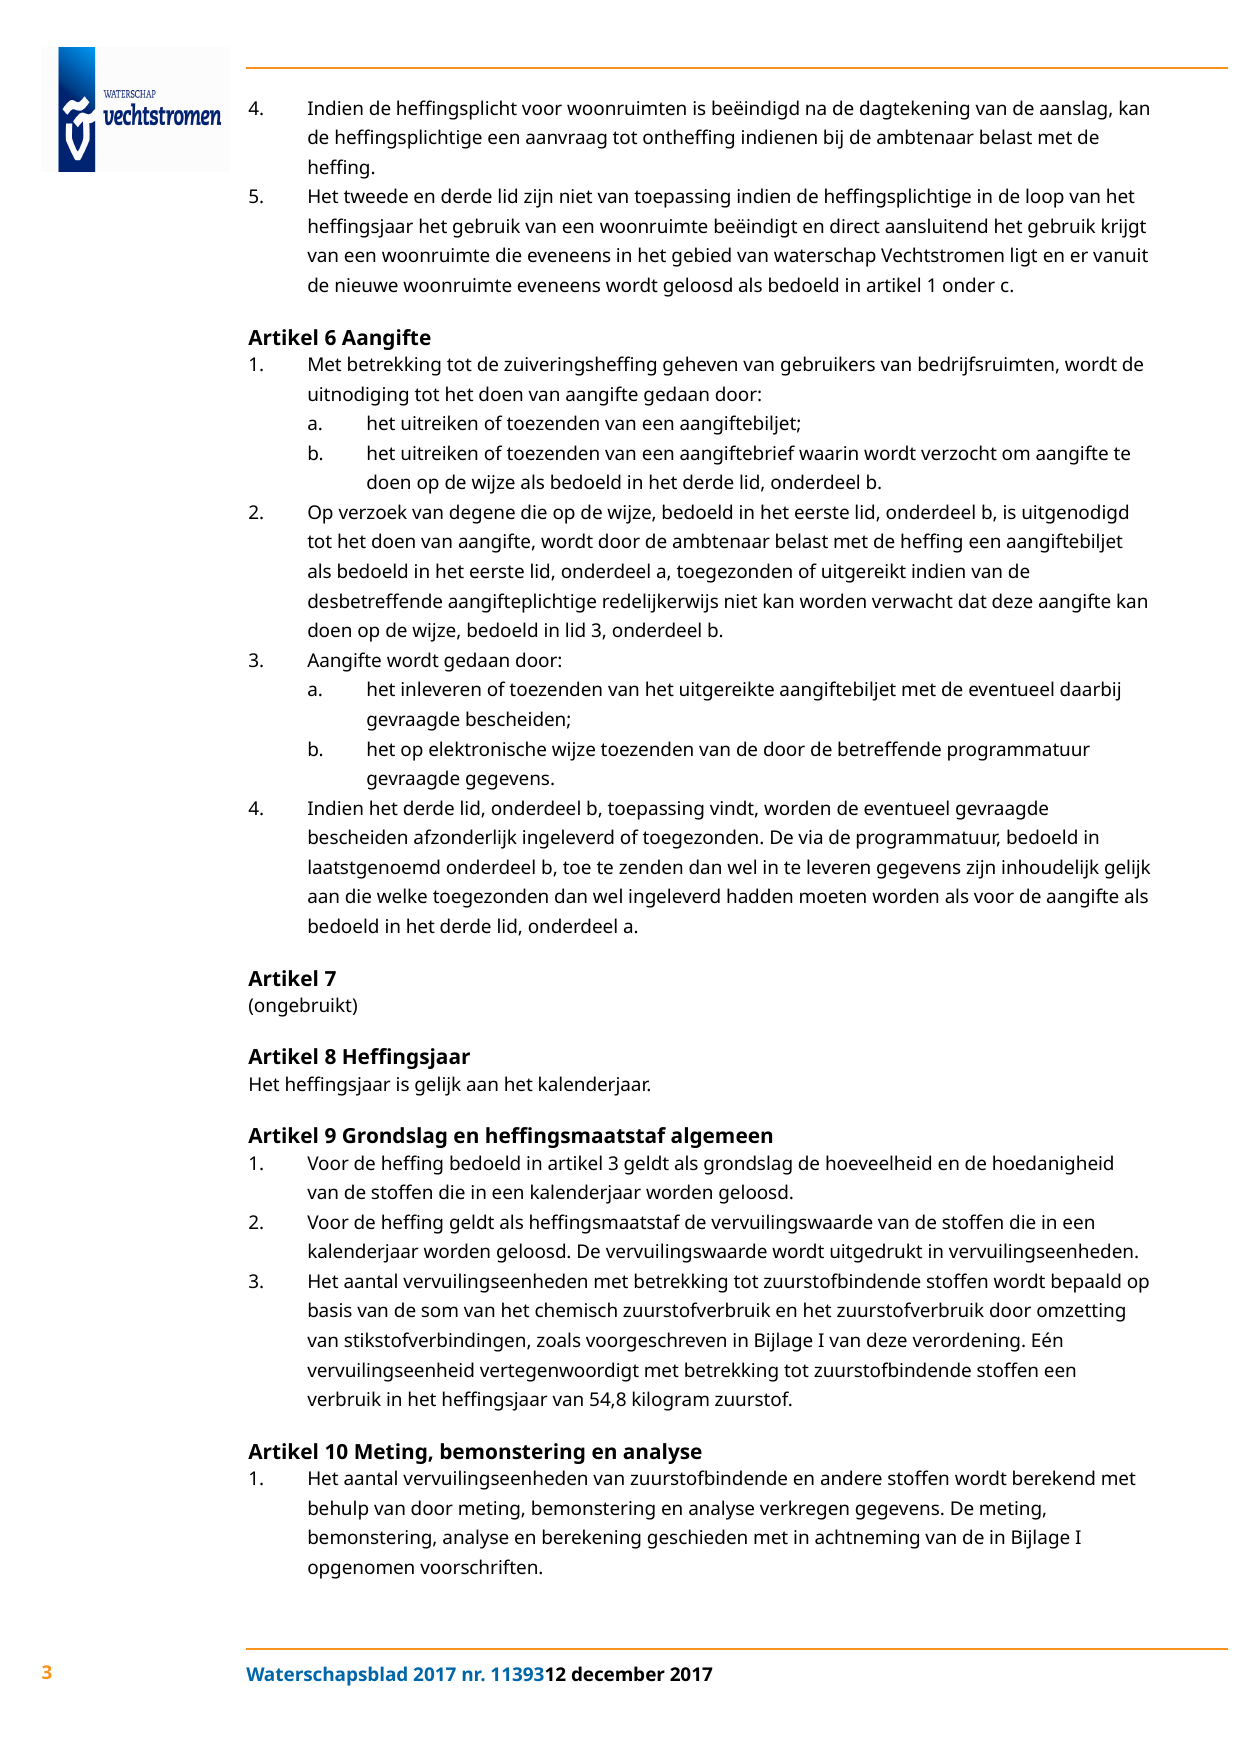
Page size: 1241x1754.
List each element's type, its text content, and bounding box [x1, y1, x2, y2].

list het uitreiken of toezenden van een aangiftebiljet; [307, 410, 1152, 436]
list Voor de heffing geldt als heffingsmaatstaf de vervuilingswaarde van de stoffen die in een kalenderjaar worden geloosd. De vervuilingswaarde wordt uitgedrukt in vervuilingseenheden. [248, 1209, 1152, 1264]
list Indien het derde lid, onderdeel b, toepassing vindt, worden de eventueel gevraagde bescheiden afzonderlijk ingeleverd of toegezonden. De via de programmatuur, bedoeld in laatstgenoemd onderdeel b, toe te zenden dan wel in te leveren gegevens zijn inhoudelijk gelijk aan die welke toegezonden dan wel ingeleverd hadden moeten worden als voor de aangifte als bedoeld in het derde lid, onderdeel a. [248, 795, 1152, 939]
list Aangifte wordt gedaan door: [248, 647, 1152, 673]
list het uitreiken of toezenden van een aangiftebrief waarin wordt verzocht om aangifte te doen op de wijze als bedoeld in het derde lid, onderdeel b. [307, 440, 1152, 495]
text Het heffingsjaar is gelijk aan het kalenderjaar. [248, 1071, 1152, 1097]
text Artikel 10 Meting, bemonstering en analyse [248, 1437, 1152, 1465]
list het op elektronische wijze toezenden van de door de betreffende programmatuur gevraagde gegevens. [307, 736, 1152, 791]
list het inleveren of toezenden van het uitgereikte aangiftebiljet met de eventueel daarbij gevraagde bescheiden; [307, 677, 1152, 732]
text Artikel 9 Grondslag en heffingsmaatstaf algemeen [248, 1121, 1152, 1150]
list Indien de heffingsplicht voor woonruimten is beëindigd na de dagtekening van de aanslag, kan de heffingsplichtige een aanvraag tot ontheffing indienen bij de ambtenaar belast met de heffing. [248, 95, 1152, 180]
list Het aantal vervuilingseenheden met betrekking tot zuurstofbindende stoffen wordt bepaald op basis van de som van het chemisch zuurstofverbruik en het zuurstofverbruik door omzetting van stikstofverbindingen, zoals voorgeschreven in Bijlage I van deze verordening. Eén vervuilingseenheid vertegenwoordigt met betrekking tot zuurstofbindende stoffen een verbruik in het heffingsjaar van 54,8 kilogram zuurstof. [248, 1268, 1152, 1412]
text Artikel 6 Aangifte [248, 323, 1152, 351]
list Het aantal vervuilingseenheden van zuurstofbindende en andere stoffen wordt berekend met behulp van door meting, bemonstering en analyse verkregen gegevens. De meting, bemonstering, analyse en berekening geschieden met in achtneming van de in Bijlage I opgenomen voorschriften. [248, 1465, 1152, 1580]
text Artikel 7 [248, 964, 1152, 992]
list Op verzoek van degene die op de wijze, bedoeld in het eerste lid, onderdeel b, is uitgenodigd tot het doen van aangifte, wordt door de ambtenaar belast met de heffing een aangiftebiljet als bedoeld in het eerste lid, onderdeel a, toegezonden of uitgereikt indien van de desbetreffende aangifteplichtige redelijkerwijs niet kan worden verwacht dat deze aangifte kan doen op de wijze, bedoeld in lid 3, onderdeel b. [248, 499, 1152, 643]
picture [41, 47, 231, 172]
list Voor de heffing bedoeld in artikel 3 geldt als grondslag de hoeveelheid en de hoedanigheid van de stoffen die in een kalenderjaar worden geloosd. [248, 1150, 1152, 1205]
text Artikel 8 Heffingsjaar [248, 1042, 1152, 1071]
list Met betrekking tot de zuiveringsheffing geheven van gebruikers van bedrijfsruimten, wordt de uitnodiging tot het doen van aangifte gedaan door: [248, 351, 1152, 406]
list Het tweede en derde lid zijn niet van toepassing indien de heffingsplichtige in de loop van het heffingsjaar het gebruik van een woonruimte beëindigt en direct aansluitend het gebruik krijgt van een woonruimte die eveneens in het gebied van waterschap Vechtstromen ligt en er vanuit de nieuwe woonruimte eveneens wordt geloosd als bedoeld in artikel 1 onder c. [248, 183, 1152, 298]
text (ongebruikt) [248, 992, 1152, 1018]
